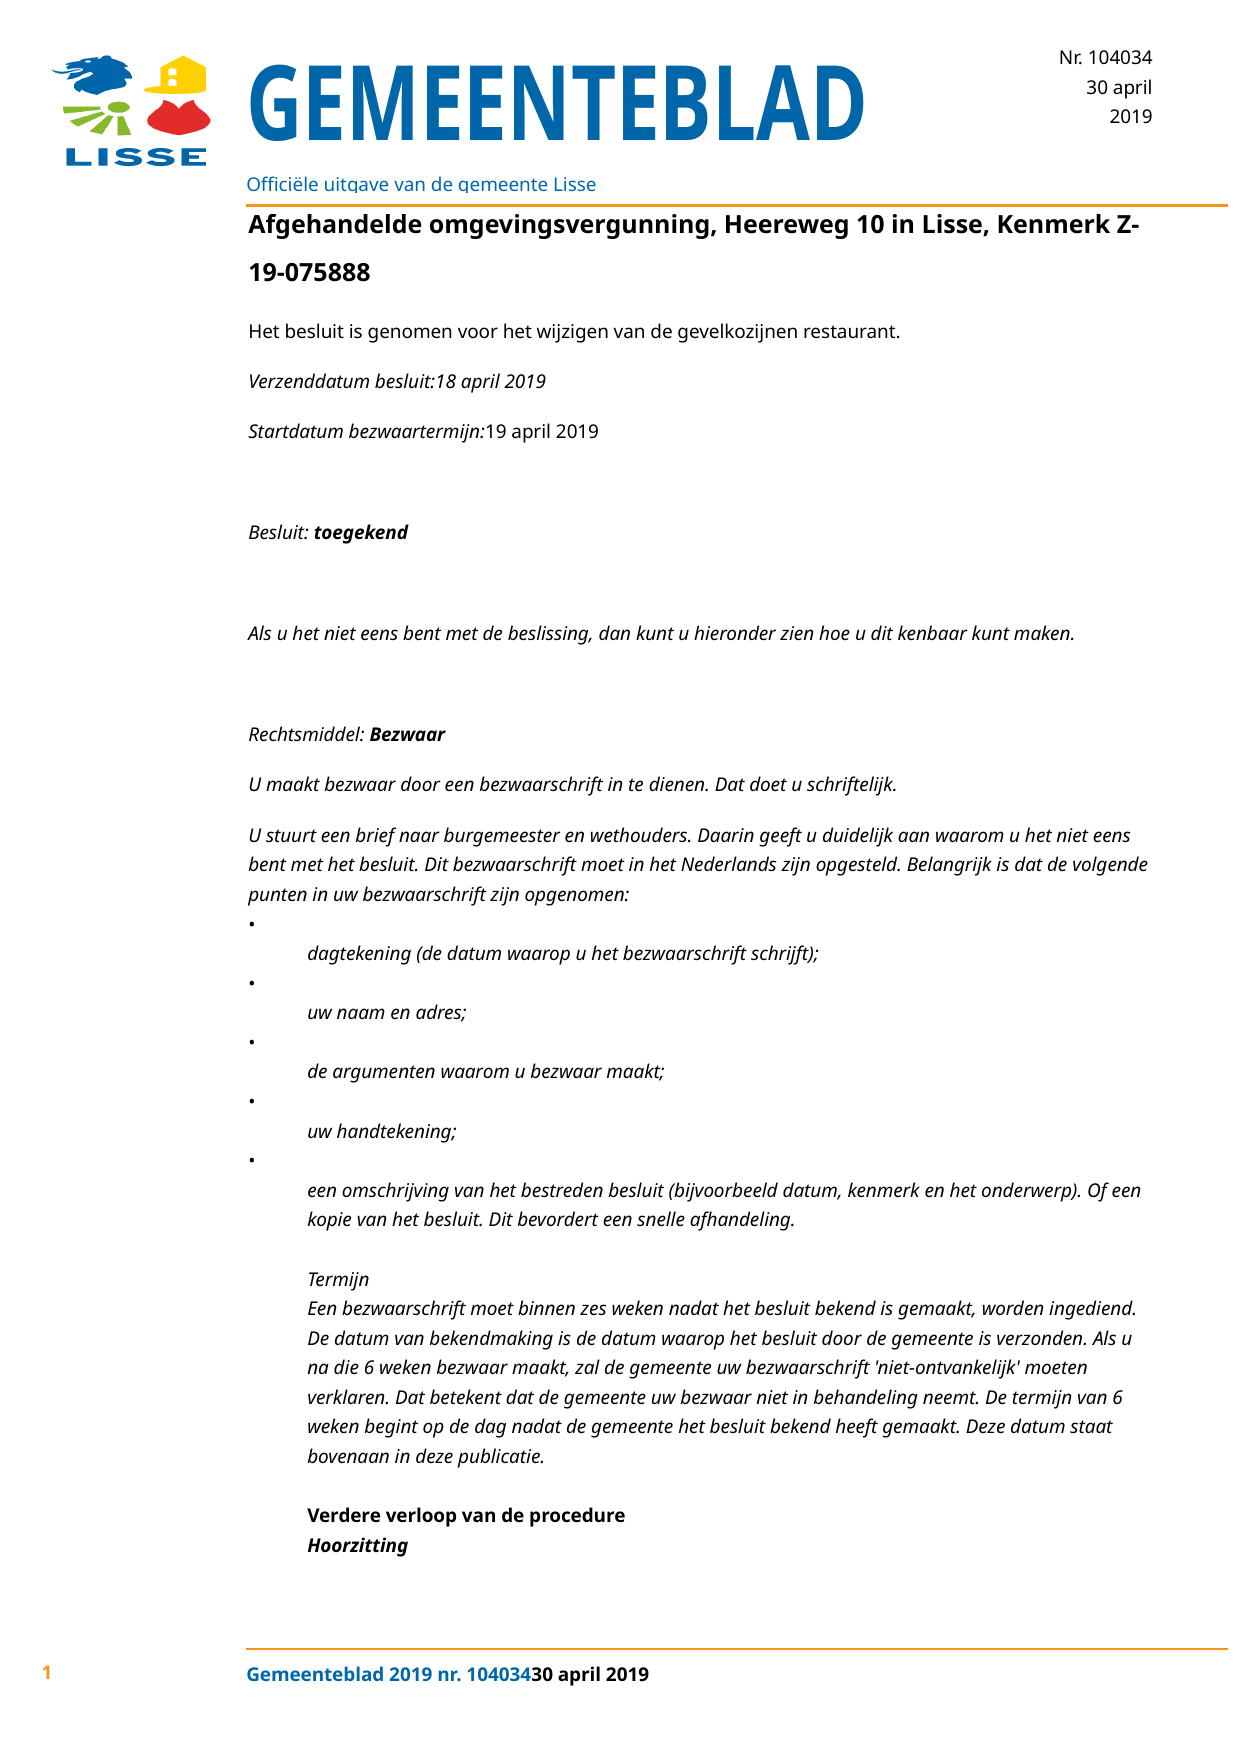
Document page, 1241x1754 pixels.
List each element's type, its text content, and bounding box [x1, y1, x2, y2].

text Startdatum bezwaartermijn:19 april 2019 [248, 419, 1152, 444]
text Het besluit is genomen voor het wijzigen van de gevelkozijnen restaurant. [248, 318, 1152, 344]
text Afgehandelde omgevingsvergunning, Heereweg 10 in Lisse, Kenmerk Z-19-075888 [248, 207, 1152, 288]
text Rechtsmiddel: Bezwaar [248, 721, 1152, 747]
list uw naam en adres; [248, 999, 1152, 1025]
list Hoorzitting [248, 1532, 1152, 1558]
list de argumenten waarom u bezwaar maakt; [248, 1059, 1152, 1084]
list Termijn [248, 1266, 1152, 1292]
list dagtekening (de datum waarop u het bezwaarschrift schrijft); [248, 940, 1152, 966]
text Als u het niet eens bent met de beslissing, dan kunt u hieronder zien hoe u dit kenbaar kunt maken. [248, 620, 1152, 646]
text Besluit: toegekend [248, 519, 1152, 545]
text U maakt bezwaar door een bezwaarschrift in te dienen. Dat doet u schriftelijk. [248, 772, 1152, 797]
list Een bezwaarschrift moet binnen zes weken nadat het besluit bekend is gemaakt, worden ingediend. De datum van bekendmaking is de datum waarop het besluit door de gemeente is verzonden. Als u na die 6 weken bezwaar maakt, zal de gemeente uw bezwaarschrift 'niet-ontvankelijk' moeten verklaren. Dat betekent dat de gemeente uw bezwaar niet in behandeling neemt. De termijn van 6 weken begint op de dag nadat de gemeente het besluit bekend heeft gemaakt. Deze datum staat bovenaan in deze publicatie. [248, 1295, 1152, 1469]
list uw handtekening; [248, 1118, 1152, 1144]
picture [41, 47, 231, 172]
text U stuurt een brief naar burgemeester en wethouders. Daarin geeft u duidelijk aan waarom u het niet eens bent met het besluit. Dit bezwaarschrift moet in het Nederlands zijn opgesteld. Belangrijk is dat de volgende punten in uw bezwaarschrift zijn opgenomen: [248, 822, 1152, 907]
text Verzenddatum besluit:18 april 2019 [248, 368, 1152, 394]
list Verdere verloop van de procedure [248, 1502, 1152, 1528]
list een omschrijving van het bestreden besluit (bijvoorbeeld datum, kenmerk en het onderwerp). Of een kopie van het besluit. Dit bevordert een snelle afhandeling. [248, 1177, 1152, 1232]
